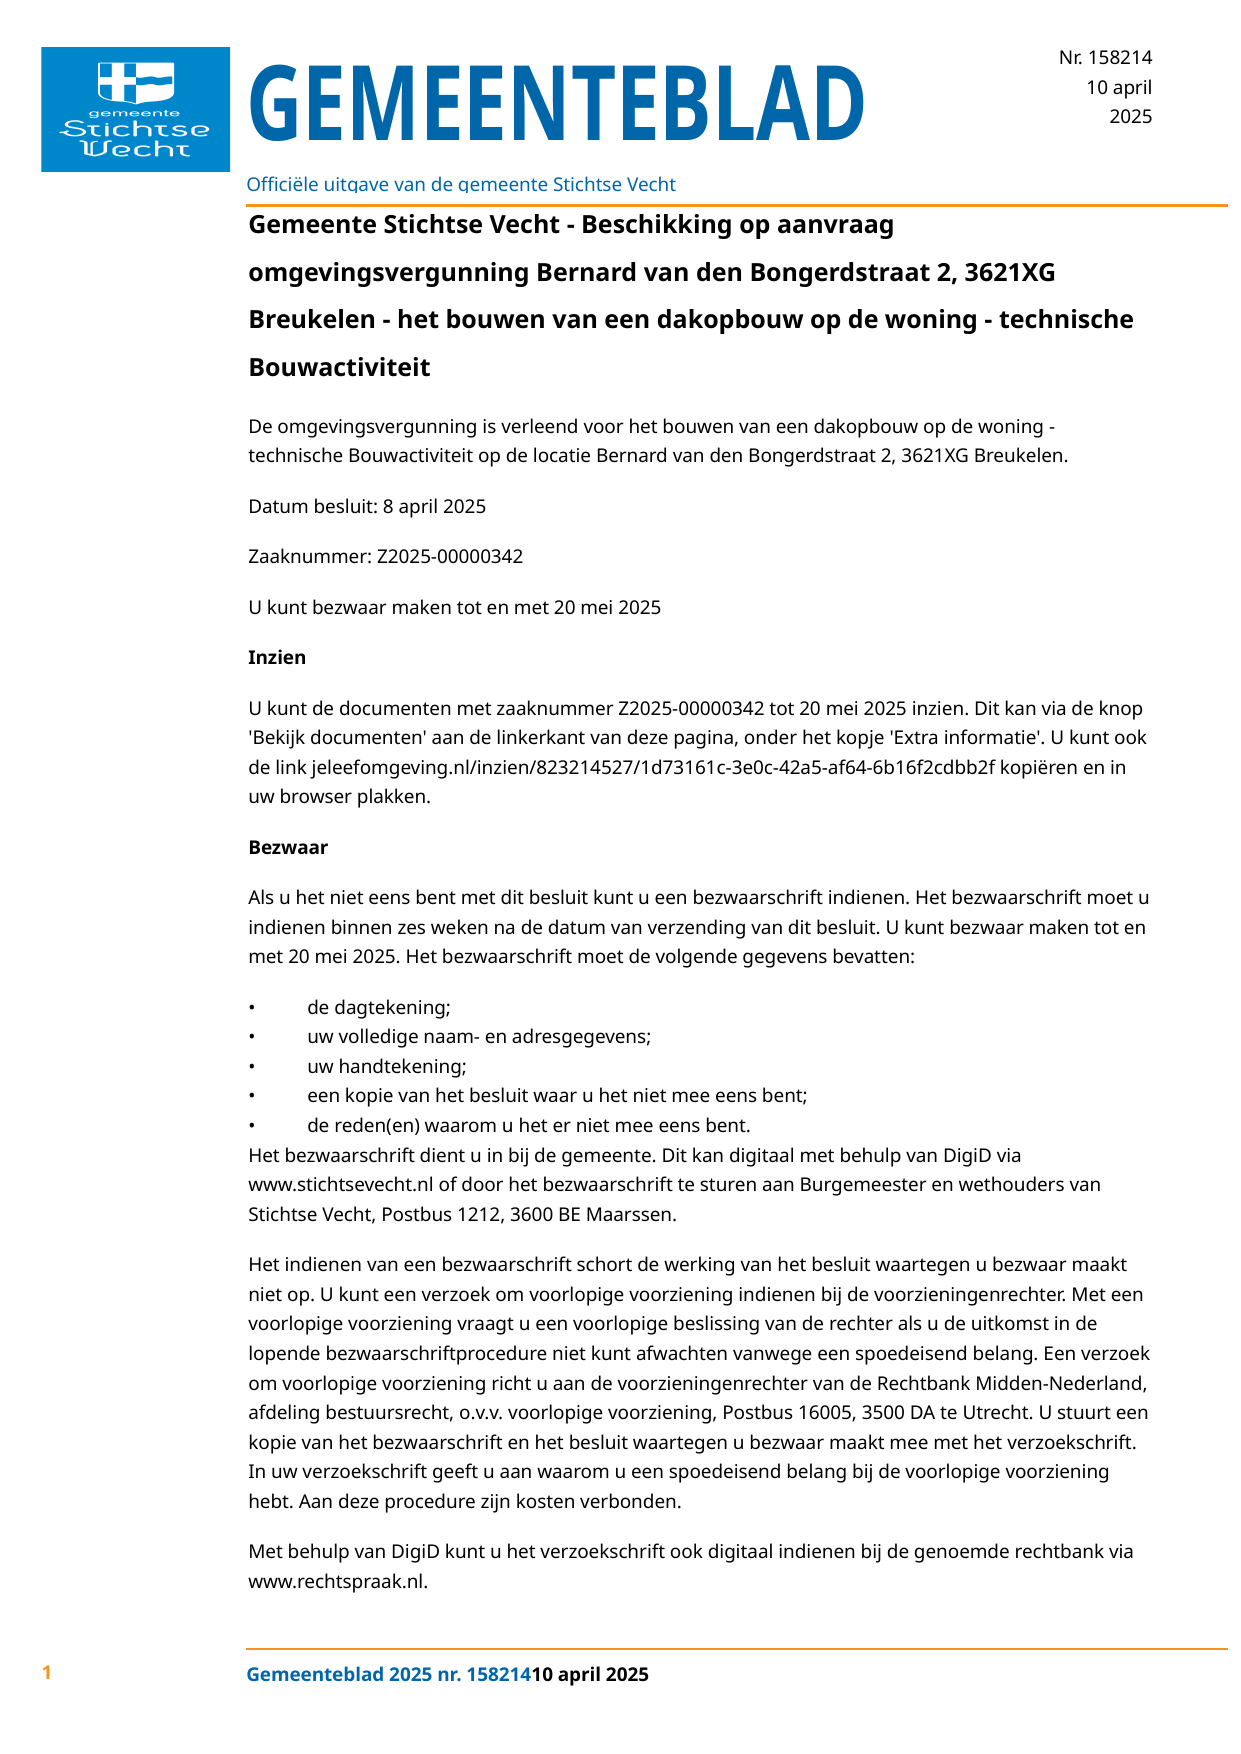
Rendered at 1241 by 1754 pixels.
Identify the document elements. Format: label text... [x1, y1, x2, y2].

list een kopie van het besluit waar u het niet mee eens bent; [248, 1083, 1152, 1108]
text Als u het niet eens bent met dit besluit kunt u een bezwaarschrift indienen. Het bezwaarschrift moet u indienen binnen zes weken na de datum van verzending van dit besluit. U kunt bezwaar maken tot en met 20 mei 2025. Het bezwaarschrift moet de volgende gegevens bevatten: [248, 884, 1152, 969]
list de dagtekening; [248, 994, 1152, 1020]
text Zaaknummer: Z2025-00000342 [248, 543, 1152, 569]
picture [137, 63, 174, 103]
list uw handtekening; [248, 1053, 1152, 1079]
text Het indienen van een bezwaarschrift schort de werking van het besluit waartegen u bezwaar maakt niet op. U kunt een verzoek om voorlopige voorziening indienen bij de voorzieningenrechter. Met een voorlopige voorziening vraagt u een voorlopige beslissing van de rechter als u de uitkomst in de lopende bezwaarschriftprocedure niet kunt afwachten vanwege een spoedeisend belang. Een verzoek om voorlopige voorziening richt u aan de voorzieningenrechter van de Rechtbank Midden-Nederland, afdeling bestuursrecht, o.v.v. voorlopige voorziening, Postbus 16005, 3500 DA te Utrecht. U stuurt een kopie van het bezwaarschrift en het besluit waartegen u bezwaar maakt mee met het verzoekschrift. In uw verzoekschrift geeft u aan waarom u een spoedeisend belang bij de voorlopige voorziening hebt. Aan deze procedure zijn kosten verbonden. [248, 1251, 1152, 1514]
text Datum besluit: 8 april 2025 [248, 493, 1152, 519]
text Bezwaar [248, 834, 1152, 860]
text Inzien [248, 644, 1152, 670]
text De omgevingsvergunning is verleend voor het bouwen van een dakopbouw op de woning - technische Bouwactiviteit op de locatie Bernard van den Bongerdstraat 2, 3621XG Breukelen. [248, 413, 1152, 468]
text Gemeente Stichtse Vecht - Beschikking op aanvraag omgevingsvergunning Bernard van den Bongerdstraat 2, 3621XG Breukelen - het bouwen van een dakopbouw op de woning - technische Bouwactiviteit [248, 207, 1152, 384]
list de reden(en) waarom u het er niet mee eens bent. [248, 1112, 1152, 1138]
text Het bezwaarschrift dient u in bij de gemeente. Dit kan digitaal met behulp van DigiD via www.stichtsevecht.nl of door het bezwaarschrift te sturen aan Burgemeester en wethouders van Stichtse Vecht, Postbus 1212, 3600 BE Maarssen. [248, 1142, 1152, 1227]
picture [99, 63, 135, 101]
list uw volledige naam- en adresgegevens; [248, 1023, 1152, 1049]
text U kunt de documenten met zaaknummer Z2025-00000342 tot 20 mei 2025 inzien. Dit kan via de knop 'Bekijk documenten' aan de linkerkant van deze pagina, onder het kopje 'Extra informatie'. U kunt ook de link jeleefomgeving.nl/inzien/823214527/1d73161c-3e0c-42a5-af64-6b16f2cdbb2f kopiëren en in uw browser plakken. [248, 695, 1152, 809]
text Met behulp van DigiD kunt u het verzoekschrift ook digitaal indienen bij de genoemde rechtbank via www.rechtspraak.nl. [248, 1538, 1152, 1594]
text U kunt bezwaar maken tot en met 20 mei 2025 [248, 594, 1152, 620]
